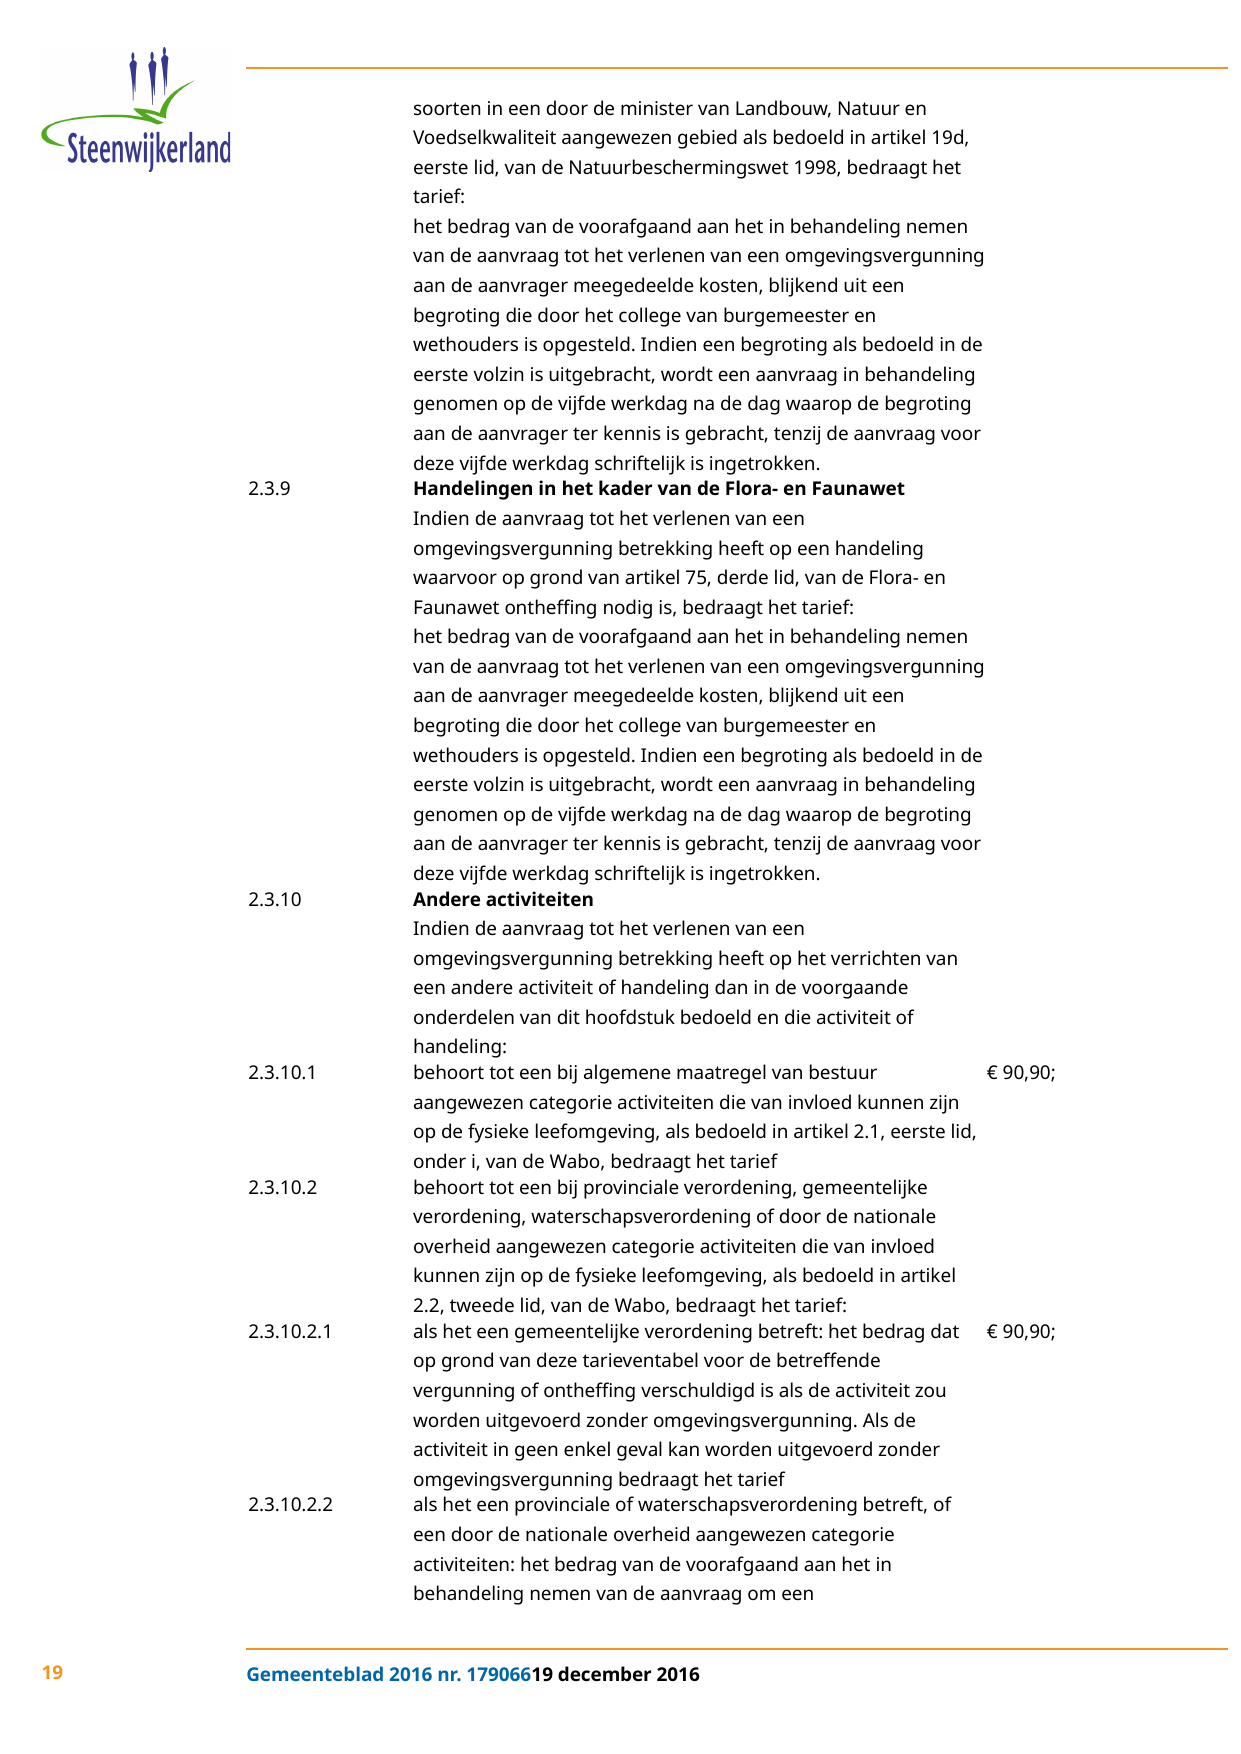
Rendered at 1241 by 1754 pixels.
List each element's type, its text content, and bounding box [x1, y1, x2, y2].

table_cell € 90,90; [987, 1318, 1152, 1492]
picture [41, 47, 231, 172]
table_cell [987, 95, 1152, 476]
table_cell als het een gemeentelijke verordening betreft: het bedrag dat op grond van deze tarieventabel voor de betreffende vergunning of ontheffing verschuldigd is als de activiteit zou worden uitgevoerd zonder omgevingsvergunning. Als de activiteit in geen enkel geval kan worden uitgevoerd zonder omgevingsvergunning bedraagt het tarief [413, 1318, 987, 1492]
table_cell 2.3.10.1 [248, 1060, 413, 1174]
table_cell 2.3.10.2.2 [248, 1492, 413, 1606]
table_cell 2.3.10.2 [248, 1174, 413, 1318]
table_cell [987, 1174, 1152, 1318]
table_cell 2.3.10.2.1 [248, 1318, 413, 1492]
table_cell [248, 95, 413, 476]
table_cell behoort tot een bij provinciale verordening, gemeentelijke verordening, waterschapsverordening of door de nationale overheid aangewezen categorie activiteiten die van invloed kunnen zijn op de fysieke leefomgeving, als bedoeld in artikel 2.2, tweede lid, van de Wabo, bedraagt het tarief: [413, 1174, 987, 1318]
table_cell 2.3.10 [248, 886, 413, 1059]
table_cell [987, 886, 1152, 1059]
table_cell behoort tot een bij algemene maatregel van bestuur aangewezen categorie activiteiten die van invloed kunnen zijn op de fysieke leefomgeving, als bedoeld in artikel 2.1, eerste lid, onder i, van de Wabo, bedraagt het tarief [413, 1060, 987, 1174]
table_cell soorten in een door de minister van Landbouw, Natuur en Voedselkwaliteit aangewezen gebied als bedoeld in artikel 19d, eerste lid, van de Natuurbeschermingswet 1998, bedraagt het tarief: het bedrag van de voorafgaand aan het in behandeling nemen van de aanvraag tot het verlenen van een omgevingsvergunning aan de aanvrager meegedeelde kosten, blijkend uit een begroting die door het college van burgemeester en wethouders is opgesteld. Indien een begroting als bedoeld in de eerste volzin is uitgebracht, wordt een aanvraag in behandeling genomen op de vijfde werkdag na de dag waarop de begroting aan de aanvrager ter kennis is gebracht, tenzij de aanvraag voor deze vijfde werkdag schriftelijk is ingetrokken. [413, 95, 987, 476]
table_cell Andere activiteiten Indien de aanvraag tot het verlenen van een omgevingsvergunning betrekking heeft op het verrichten van een andere activiteit of handeling dan in de voorgaande onderdelen van dit hoofdstuk bedoeld en die activiteit of handeling: [413, 886, 987, 1059]
table_cell 2.3.9 [248, 476, 413, 886]
table_cell als het een provinciale of waterschapsverordening betreft, of een door de nationale overheid aangewezen categorie activiteiten: het bedrag van de voorafgaand aan het in behandeling nemen van de aanvraag om een [413, 1492, 987, 1606]
table_cell [987, 476, 1152, 886]
table_cell € 90,90; [987, 1060, 1152, 1174]
table_cell [987, 1492, 1152, 1606]
table_cell Handelingen in het kader van de Flora- en Faunawet Indien de aanvraag tot het verlenen van een omgevingsvergunning betrekking heeft op een handeling waarvoor op grond van artikel 75, derde lid, van de Flora- en Faunawet ontheffing nodig is, bedraagt het tarief: het bedrag van de voorafgaand aan het in behandeling nemen van de aanvraag tot het verlenen van een omgevingsvergunning aan de aanvrager meegedeelde kosten, blijkend uit een begroting die door het college van burgemeester en wethouders is opgesteld. Indien een begroting als bedoeld in de eerste volzin is uitgebracht, wordt een aanvraag in behandeling genomen op de vijfde werkdag na de dag waarop de begroting aan de aanvrager ter kennis is gebracht, tenzij de aanvraag voor deze vijfde werkdag schriftelijk is ingetrokken. [413, 476, 987, 886]
